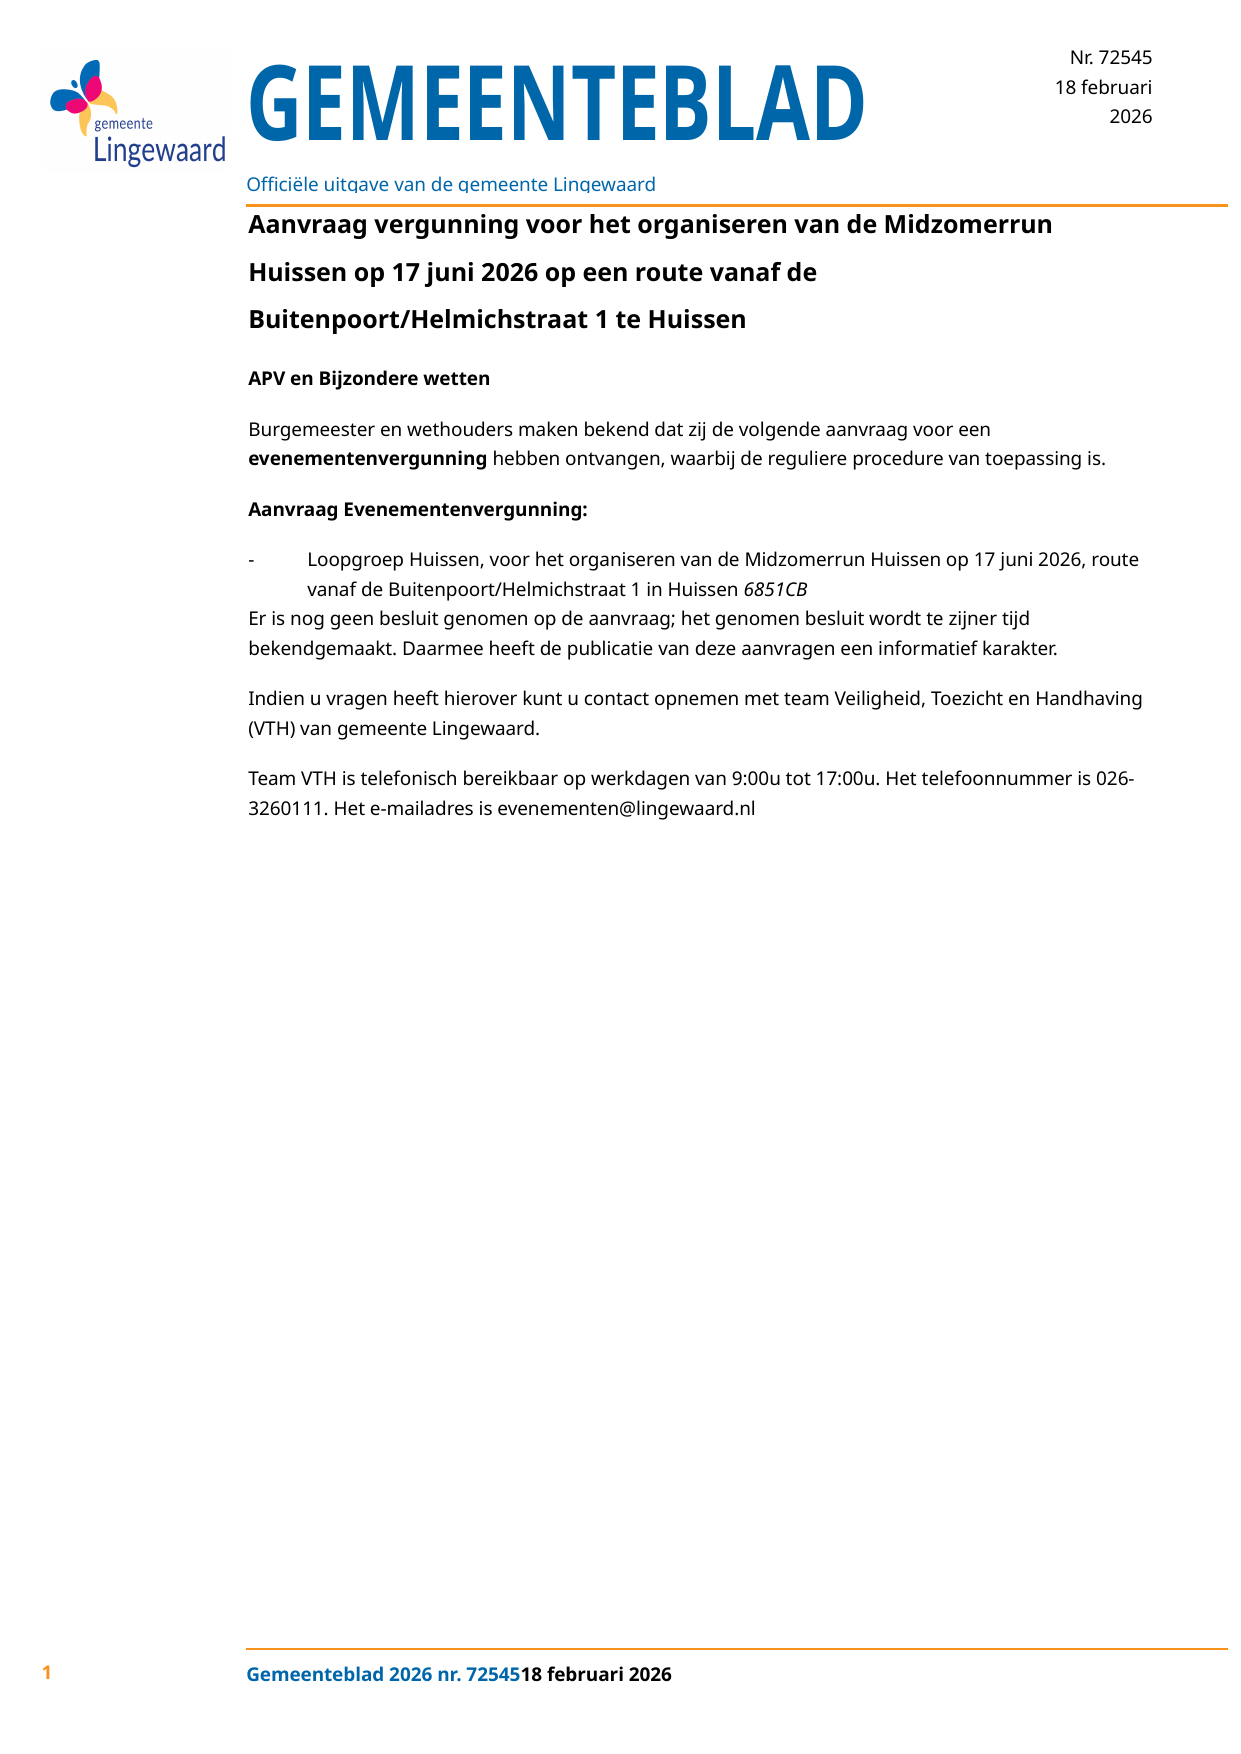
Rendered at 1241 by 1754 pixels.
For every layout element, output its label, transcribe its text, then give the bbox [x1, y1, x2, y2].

text Team VTH is telefonisch bereikbaar op werkdagen van 9:00u tot 17:00u. Het telefoonnummer is 026-3260111. Het e-mailadres is evenementen@lingewaard.nl [248, 766, 1152, 821]
text Burgemeester en wethouders maken bekend dat zij de volgende aanvraag voor een evenementenvergunning hebben ontvangen, waarbij de reguliere procedure van toepassing is. [248, 416, 1152, 471]
text Indien u vragen heeft hierover kunt u contact opnemen met team Veiligheid, Toezicht en Handhaving (VTH) van gemeente Lingewaard. [248, 686, 1152, 741]
picture [41, 47, 231, 172]
list Loopgroep Huissen, voor het organiseren van de Midzomerrun Huissen op 17 juni 2026, route vanaf de Buitenpoort/Helmichstraat 1 in Huissen 6851CB [248, 546, 1152, 602]
text Er is nog geen besluit genomen op de aanvraag; het genomen besluit wordt te zijner tijd bekendgemaakt. Daarmee heeft de publicatie van deze aanvragen een informatief karakter. [248, 606, 1152, 661]
text Aanvraag vergunning voor het organiseren van de Midzomerrun Huissen op 17 juni 2026 op een route vanaf de Buitenpoort/Helmichstraat 1 te Huissen [248, 207, 1152, 336]
text APV en Bijzondere wetten [248, 366, 1152, 391]
text Aanvraag Evenementenvergunning: [248, 496, 1152, 522]
